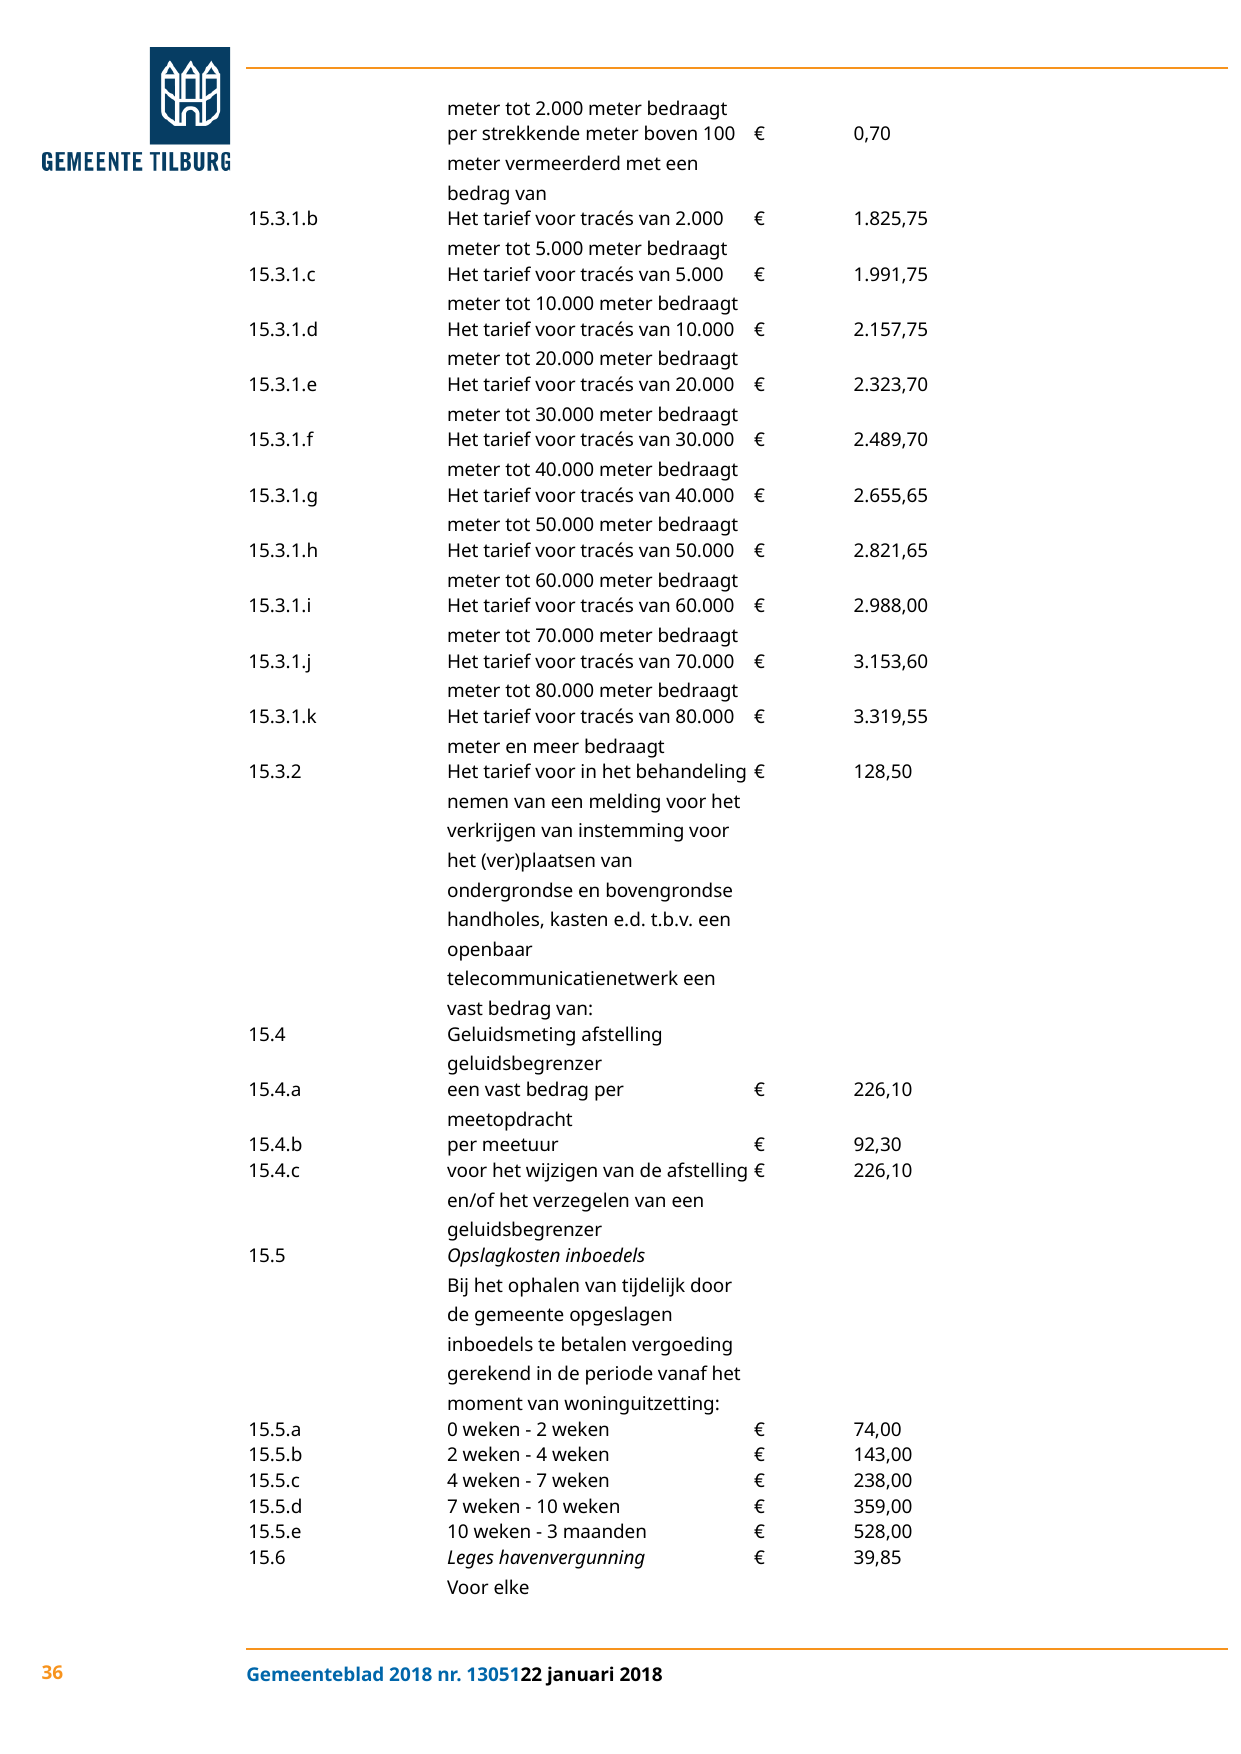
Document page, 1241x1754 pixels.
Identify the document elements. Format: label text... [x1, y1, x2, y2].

table_cell 2.988,00 [853, 593, 1052, 648]
table_cell [248, 95, 447, 121]
table_cell 15.3.1.h [248, 537, 447, 593]
table_cell € [754, 537, 853, 593]
table_cell 359,00 [853, 1493, 1052, 1519]
table_cell Het tarief voor tracés van 5.000 meter tot 10.000 meter bedraagt [447, 261, 754, 316]
table_cell 39,85 [853, 1545, 1052, 1600]
table_cell 74,00 [853, 1416, 1052, 1442]
table_cell 238,00 [853, 1467, 1052, 1493]
table_cell 0 weken - 2 weken [447, 1416, 754, 1442]
table_cell € [754, 1132, 853, 1157]
table_cell € [754, 1545, 853, 1600]
table_cell [754, 1242, 853, 1416]
table_cell € [754, 1416, 853, 1442]
table_cell 1.991,75 [853, 261, 1052, 316]
table_cell Het tarief voor tracés van 10.000 meter tot 20.000 meter bedraagt [447, 316, 754, 371]
table_cell 15.4 [248, 1021, 447, 1076]
table_cell 0,70 [853, 121, 1052, 205]
table_cell Het tarief voor tracés van 80.000 meter en meer bedraagt [447, 703, 754, 758]
table_cell € [754, 121, 853, 205]
table_cell 226,10 [853, 1157, 1052, 1242]
table_cell € [754, 1442, 853, 1467]
table_cell € [754, 371, 853, 427]
table_cell 2.821,65 [853, 537, 1052, 593]
table_cell [754, 1021, 853, 1076]
table_cell per meetuur [447, 1132, 754, 1157]
table_cell 3.153,60 [853, 648, 1052, 703]
table_cell [853, 95, 1052, 121]
table_cell € [754, 703, 853, 758]
table_cell € [754, 1519, 853, 1544]
table_cell 15.3.1.f [248, 427, 447, 482]
table_cell 128,50 [853, 759, 1052, 1021]
table_cell 10 weken - 3 maanden [447, 1519, 754, 1544]
table_cell 15.3.1.e [248, 371, 447, 427]
table_cell per strekkende meter boven 100 meter vermeerderd met een bedrag van [447, 121, 754, 205]
table_cell 15.3.1.j [248, 648, 447, 703]
table_cell 92,30 [853, 1132, 1052, 1157]
table_cell 2.655,65 [853, 482, 1052, 537]
table_cell 15.5.a [248, 1416, 447, 1442]
table_cell 15.4.c [248, 1157, 447, 1242]
table_cell € [754, 648, 853, 703]
table_cell € [754, 1076, 853, 1132]
table_cell 15.5.d [248, 1493, 447, 1519]
table_cell 2.323,70 [853, 371, 1052, 427]
table_cell 2.489,70 [853, 427, 1152, 482]
table_cell meter tot 2.000 meter bedraagt [447, 95, 754, 121]
table_cell 226,10 [853, 1076, 1052, 1132]
table_cell 528,00 [853, 1519, 1052, 1544]
table_cell 1.825,75 [853, 205, 1052, 261]
table_cell € [754, 205, 853, 261]
table_cell [754, 95, 853, 121]
table_cell 15.6 [248, 1545, 447, 1600]
table_cell Het tarief voor tracés van 60.000 meter tot 70.000 meter bedraagt [447, 593, 754, 648]
table_cell 15.3.1.i [248, 593, 447, 648]
table_cell 15.3.1.d [248, 316, 447, 371]
table_cell een vast bedrag per meetopdracht [447, 1076, 754, 1132]
table_cell 4 weken - 7 weken [447, 1467, 754, 1493]
table_cell 15.4.a [248, 1076, 447, 1132]
table_cell 7 weken - 10 weken [447, 1493, 754, 1519]
table_cell € [754, 1467, 853, 1493]
table_cell € [754, 1493, 853, 1519]
table_cell € [754, 593, 853, 648]
table_cell € [754, 759, 853, 1021]
table_cell Het tarief voor tracés van 20.000 meter tot 30.000 meter bedraagt [447, 371, 754, 427]
table_cell € [754, 316, 853, 371]
table_cell Het tarief voor tracés van 2.000 meter tot 5.000 meter bedraagt [447, 205, 754, 261]
table_cell 15.3.2 [248, 759, 447, 1021]
table_cell € [754, 427, 853, 482]
picture [41, 47, 231, 172]
table_cell Geluidsmeting afstelling geluidsbegrenzer [447, 1021, 754, 1076]
table_cell € [754, 482, 853, 537]
table_cell voor het wijzigen van de afstelling en/of het verzegelen van een geluidsbegrenzer [447, 1157, 754, 1242]
table_cell Leges havenvergunning Voor elke [447, 1545, 754, 1600]
table_cell 15.3.1.c [248, 261, 447, 316]
table_cell 2 weken - 4 weken [447, 1442, 754, 1467]
table_cell [248, 121, 447, 205]
table_cell Het tarief voor tracés van 50.000 meter tot 60.000 meter bedraagt [447, 537, 754, 593]
table_cell Het tarief voor tracés van 30.000 meter tot 40.000 meter bedraagt [447, 427, 754, 482]
table_cell Het tarief voor in het behandeling nemen van een melding voor het verkrijgen van instemming voor het (ver)plaatsen van ondergrondse en bovengrondse handholes, kasten e.d. t.b.v. een openbaar telecommunicatienetwerk een vast bedrag van: [447, 759, 754, 1021]
table_cell Het tarief voor tracés van 40.000 meter tot 50.000 meter bedraagt [447, 482, 754, 537]
table_cell 143,00 [853, 1442, 1052, 1467]
table_cell 2.157,75 [853, 316, 1052, 371]
table_cell 3.319,55 [853, 703, 1052, 758]
table_cell € [754, 261, 853, 316]
table_cell € [754, 1157, 853, 1242]
table_cell Het tarief voor tracés van 70.000 meter tot 80.000 meter bedraagt [447, 648, 754, 703]
table_cell 15.5.b [248, 1442, 447, 1467]
table_cell [853, 1021, 1052, 1076]
table_cell [853, 1242, 1052, 1416]
table_cell 15.4.b [248, 1132, 447, 1157]
table_cell 15.3.1.g [248, 482, 447, 537]
table_cell 15.3.1.b [248, 205, 447, 261]
table_cell 15.3.1.k [248, 703, 447, 758]
table_cell 15.5 [248, 1242, 447, 1416]
table_cell Opslagkosten inboedels Bij het ophalen van tijdelijk door de gemeente opgeslagen inboedels te betalen vergoeding gerekend in de periode vanaf het moment van woninguitzetting: [447, 1242, 754, 1416]
table_cell 15.5.c [248, 1467, 447, 1493]
table_cell 15.5.e [248, 1519, 447, 1544]
